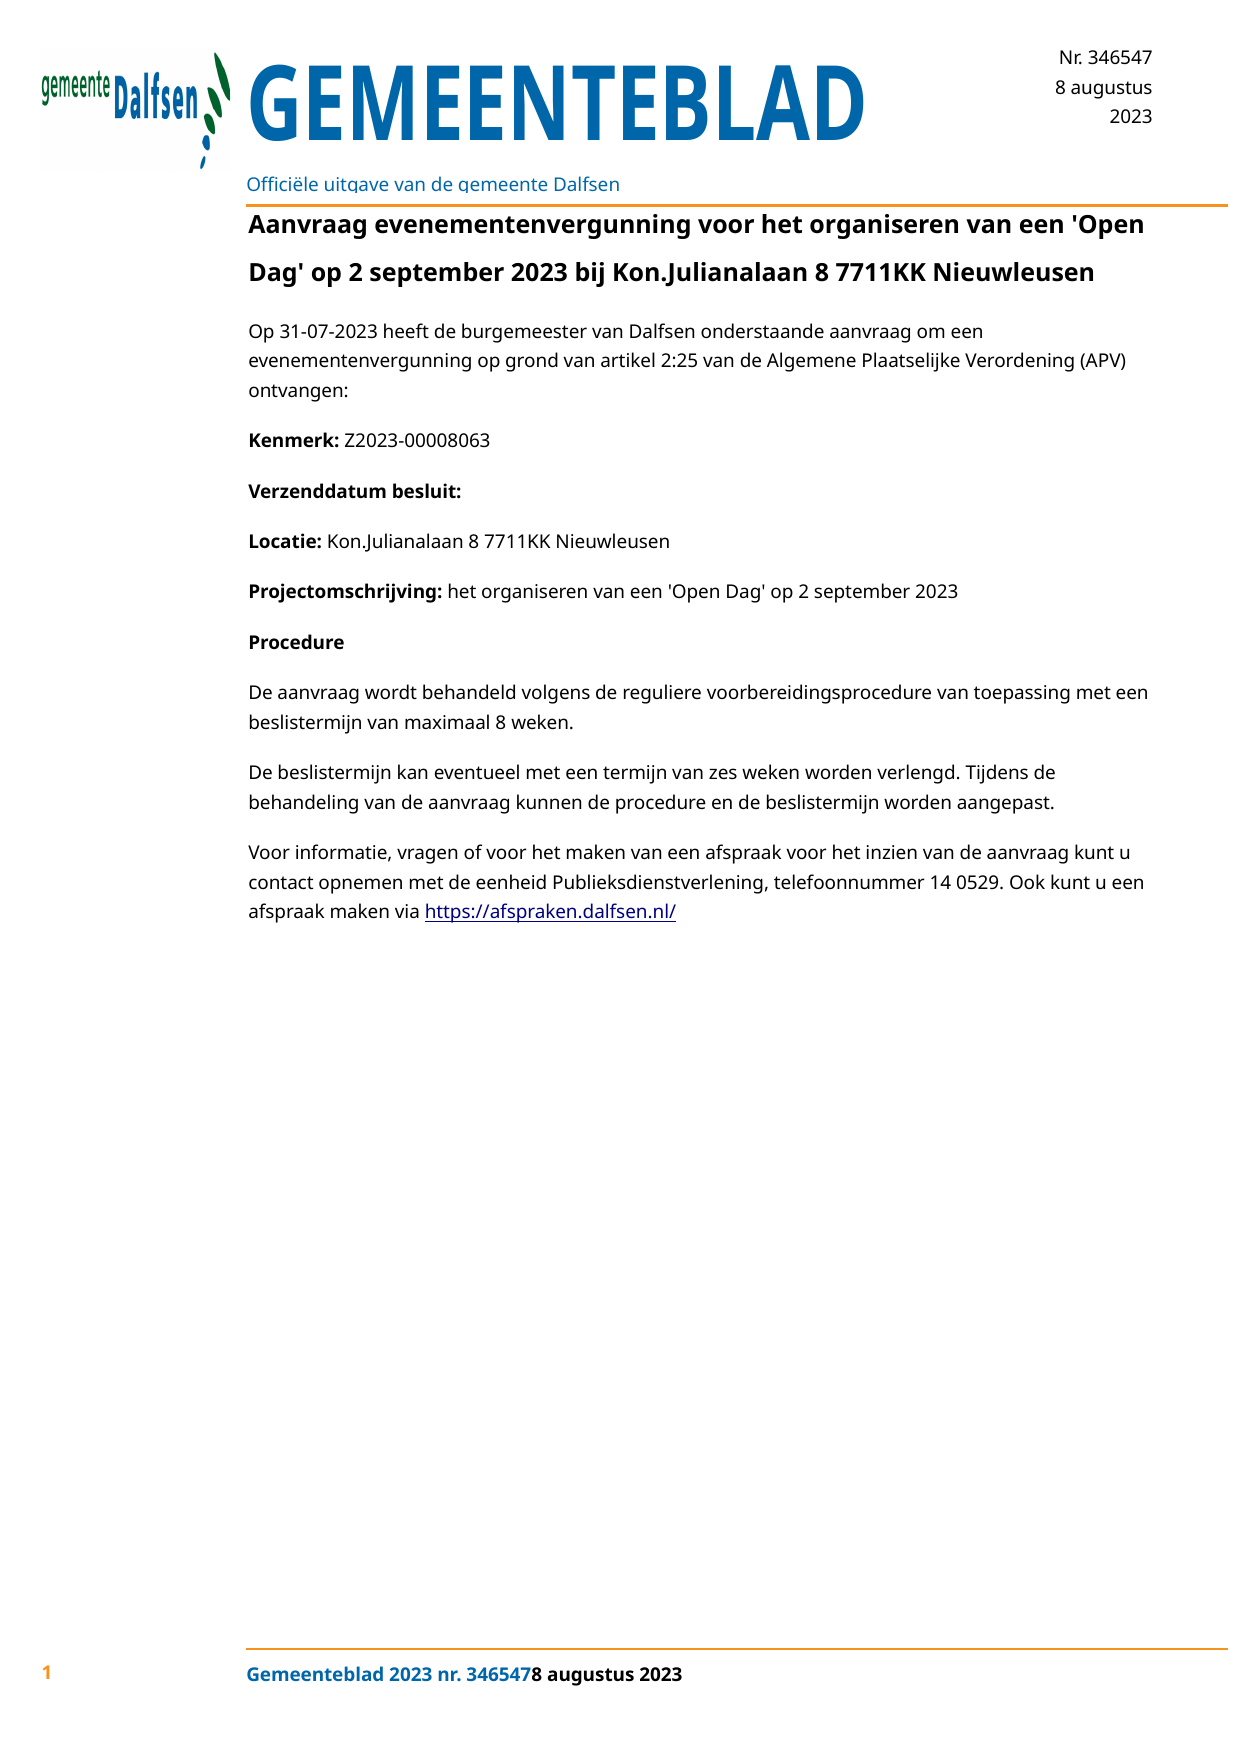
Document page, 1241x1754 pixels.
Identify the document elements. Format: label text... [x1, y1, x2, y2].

text De beslistermijn kan eventueel met een termijn van zes weken worden verlengd. Tijdens de behandeling van de aanvraag kunnen de procedure en de beslistermijn worden aangepast. [248, 759, 1152, 815]
text Aanvraag evenementenvergunning voor het organiseren van een 'Open Dag' op 2 september 2023 bij Kon.Julianalaan 8 7711KK Nieuwleusen [248, 207, 1152, 288]
text Projectomschrijving: het organiseren van een 'Open Dag' op 2 september 2023 [248, 579, 1152, 604]
text Procedure [248, 629, 1152, 655]
text Op 31-07-2023 heeft de burgemeester van Dalfsen onderstaande aanvraag om een evenementenvergunning op grond van artikel 2:25 van de Algemene Plaatselijke Verordening (APV) ontvangen: [248, 318, 1152, 403]
text Verzenddatum besluit: [248, 478, 1152, 504]
text Voor informatie, vragen of voor het maken van een afspraak voor het inzien van de aanvraag kunt u contact opnemen met de eenheid Publieksdienstverlening, telefoonnummer 14 0529. Ook kunt u een afspraak maken via https://afspraken.dalfsen.nl/ [248, 839, 1152, 924]
picture [41, 47, 231, 172]
text De aanvraag wordt behandeld volgens de reguliere voorbereidingsprocedure van toepassing met een beslistermijn van maximaal 8 weken. [248, 679, 1152, 735]
text Locatie: Kon.Julianalaan 8 7711KK Nieuwleusen [248, 528, 1152, 554]
text Kenmerk: Z2023-00008063 [248, 427, 1152, 453]
